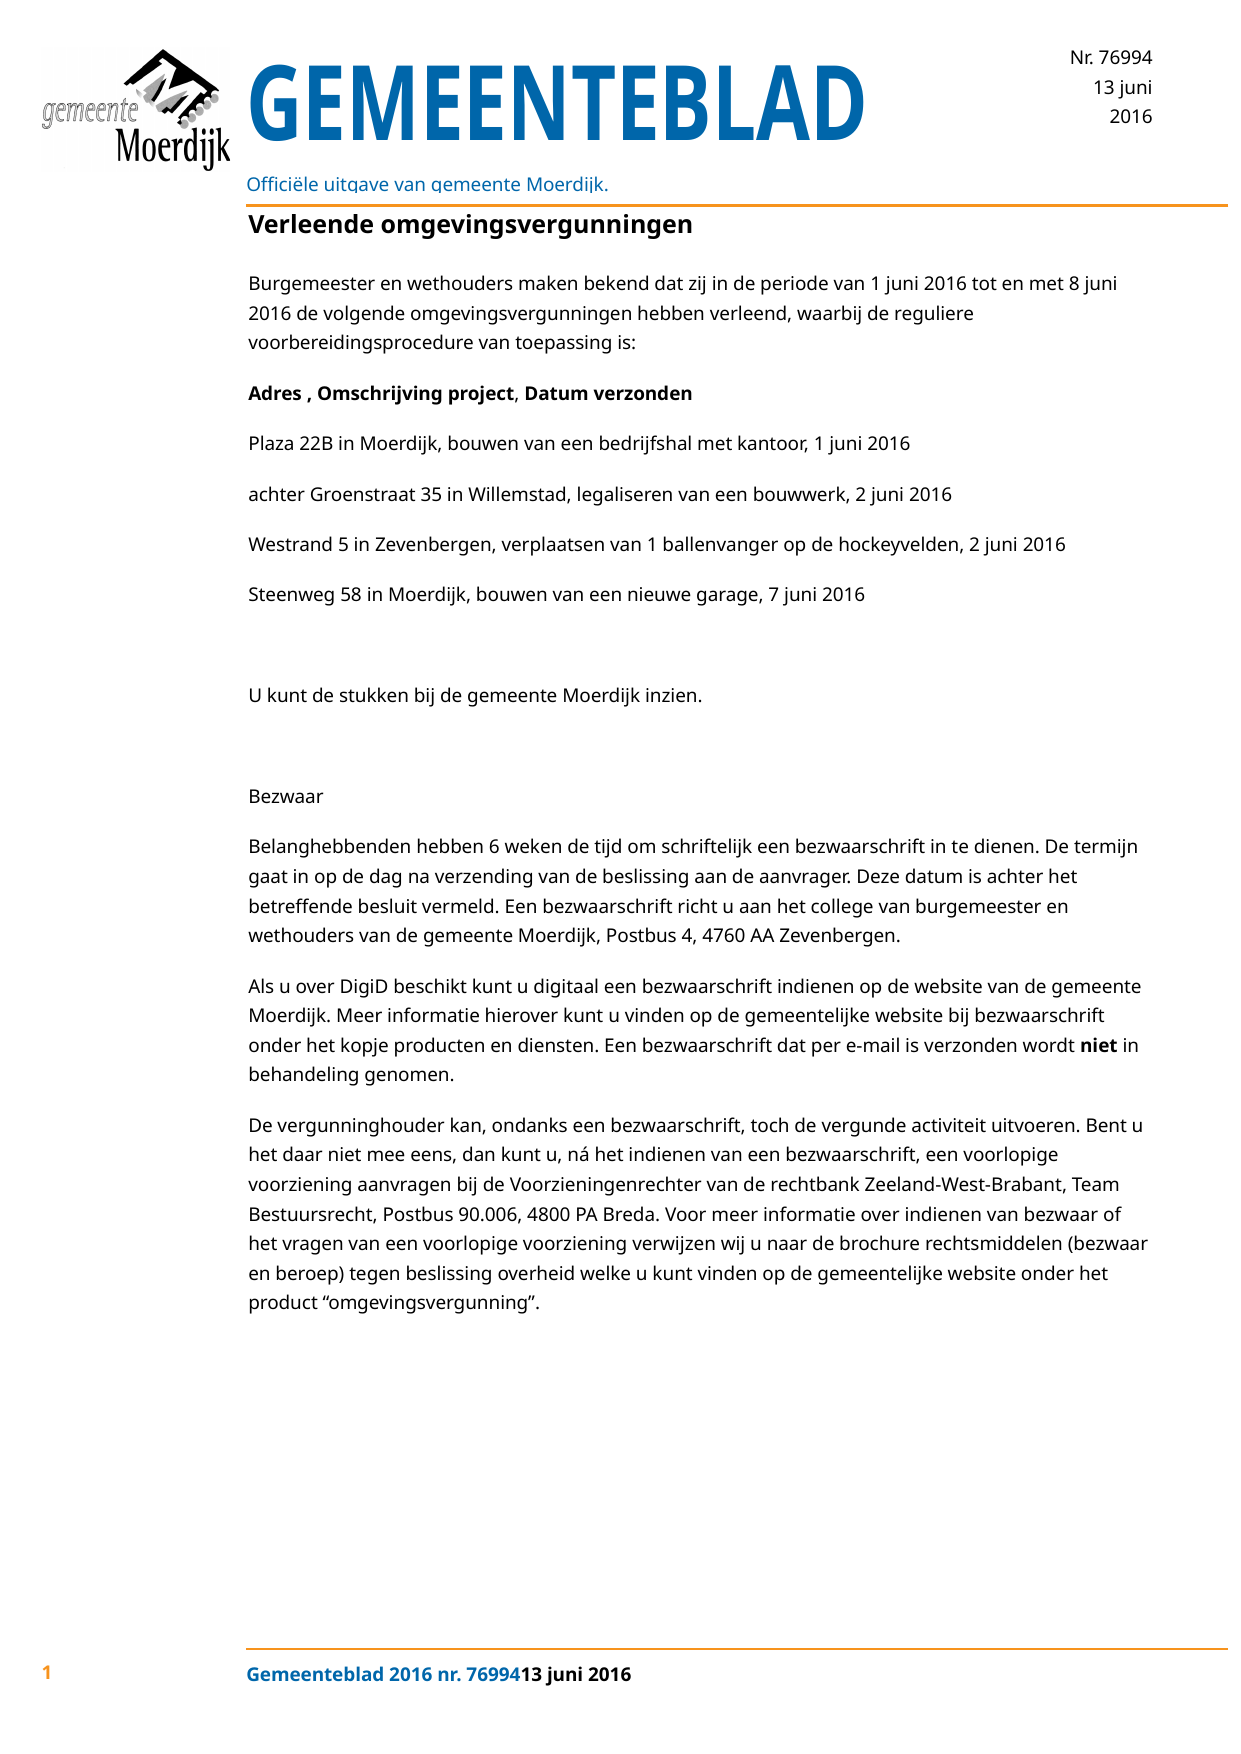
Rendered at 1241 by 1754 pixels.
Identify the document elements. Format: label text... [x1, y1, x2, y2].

text Als u over DigiD beschikt kunt u digitaal een bezwaarschrift indienen op de website van de gemeente Moerdijk. Meer informatie hierover kunt u vinden op de gemeentelijke website bij bezwaarschrift onder het kopje producten en diensten. Een bezwaarschrift dat per e-mail is verzonden wordt niet in behandeling genomen. [248, 973, 1152, 1087]
text Westrand 5 in Zevenbergen, verplaatsen van 1 ballenvanger op de hockeyvelden, 2 juni 2016 [248, 531, 1152, 557]
text Adres , Omschrijving project, Datum verzonden [248, 380, 1152, 406]
text Steenweg 58 in Moerdijk, bouwen van een nieuwe garage, 7 juni 2016 [248, 582, 1152, 607]
text Plaza 22B in Moerdijk, bouwen van een bedrijfshal met kantoor, 1 juni 2016 [248, 430, 1152, 456]
text Belanghebbenden hebben 6 weken de tijd om schriftelijk een bezwaarschrift in te dienen. De termijn gaat in op de dag na verzending van de beslissing aan de aanvrager. Deze datum is achter het betreffende besluit vermeld. Een bezwaarschrift richt u aan het college van burgemeester en wethouders van de gemeente Moerdijk, Postbus 4, 4760 AA Zevenbergen. [248, 834, 1152, 948]
text Burgemeester en wethouders maken bekend dat zij in de periode van 1 juni 2016 tot en met 8 juni 2016 de volgende omgevingsvergunningen hebben verleend, waarbij de reguliere voorbereidingsprocedure van toepassing is: [248, 270, 1152, 355]
text achter Groenstraat 35 in Willemstad, legaliseren van een bouwwerk, 2 juni 2016 [248, 481, 1152, 506]
picture [41, 47, 231, 172]
text Bezwaar [248, 783, 1152, 809]
text De vergunninghouder kan, ondanks een bezwaarschrift, toch de vergunde activiteit uitvoeren. Bent u het daar niet mee eens, dan kunt u, ná het indienen van een bezwaarschrift, een voorlopige voorziening aanvragen bij de Voorzieningenrechter van de rechtbank Zeeland-West-Brabant, Team Bestuursrecht, Postbus 90.006, 4800 PA Breda. Voor meer informatie over indienen van bezwaar of het vragen van een voorlopige voorziening verwijzen wij u naar de brochure rechtsmiddelen (bezwaar en beroep) tegen beslissing overheid welke u kunt vinden op de gemeentelijke website onder het product “omgevingsvergunning”. [248, 1112, 1152, 1315]
text U kunt de stukken bij de gemeente Moerdijk inzien. [248, 682, 1152, 708]
text Verleende omgevingsvergunningen [248, 207, 1152, 241]
